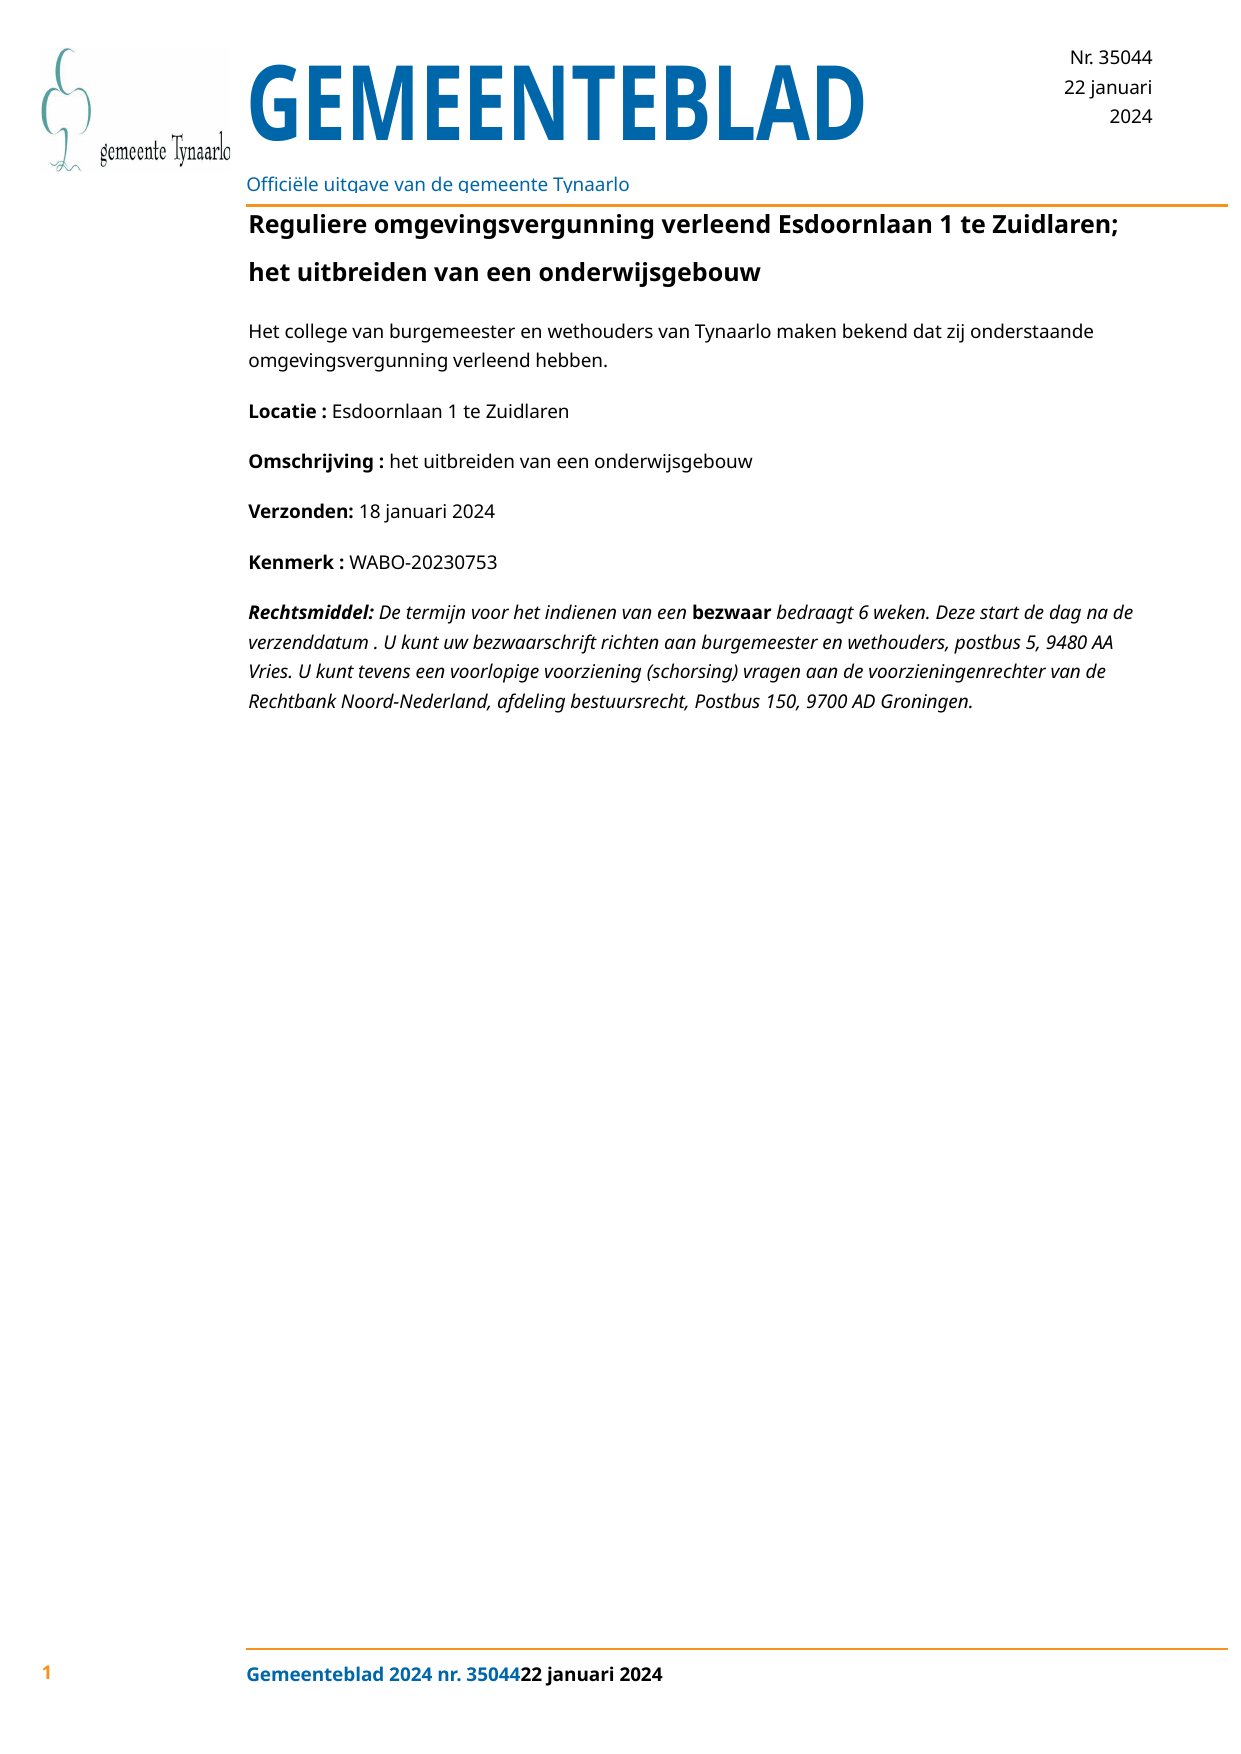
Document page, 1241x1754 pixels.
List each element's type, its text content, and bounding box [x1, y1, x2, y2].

picture [41, 47, 231, 172]
text Het college van burgemeester en wethouders van Tynaarlo maken bekend dat zij onderstaande omgevingsvergunning verleend hebben. [248, 318, 1152, 373]
text Locatie : Esdoornlaan 1 te Zuidlaren [248, 398, 1152, 424]
text Verzonden: 18 januari 2024 [248, 499, 1152, 524]
text Kenmerk : WABO-20230753 [248, 549, 1152, 575]
text Rechtsmiddel: De termijn voor het indienen van een bezwaar bedraagt 6 weken. Deze start de dag na de verzenddatum . U kunt uw bezwaarschrift richten aan burgemeester en wethouders, postbus 5, 9480 AA Vries. U kunt tevens een voorlopige voorziening (schorsing) vragen aan de voorzieningenrechter van de Rechtbank Noord-Nederland, afdeling bestuursrecht, Postbus 150, 9700 AD Groningen. [248, 599, 1152, 714]
text Omschrijving : het uitbreiden van een onderwijsgebouw [248, 448, 1152, 474]
text Reguliere omgevingsvergunning verleend Esdoornlaan 1 te Zuidlaren; het uitbreiden van een onderwijsgebouw [248, 207, 1152, 288]
